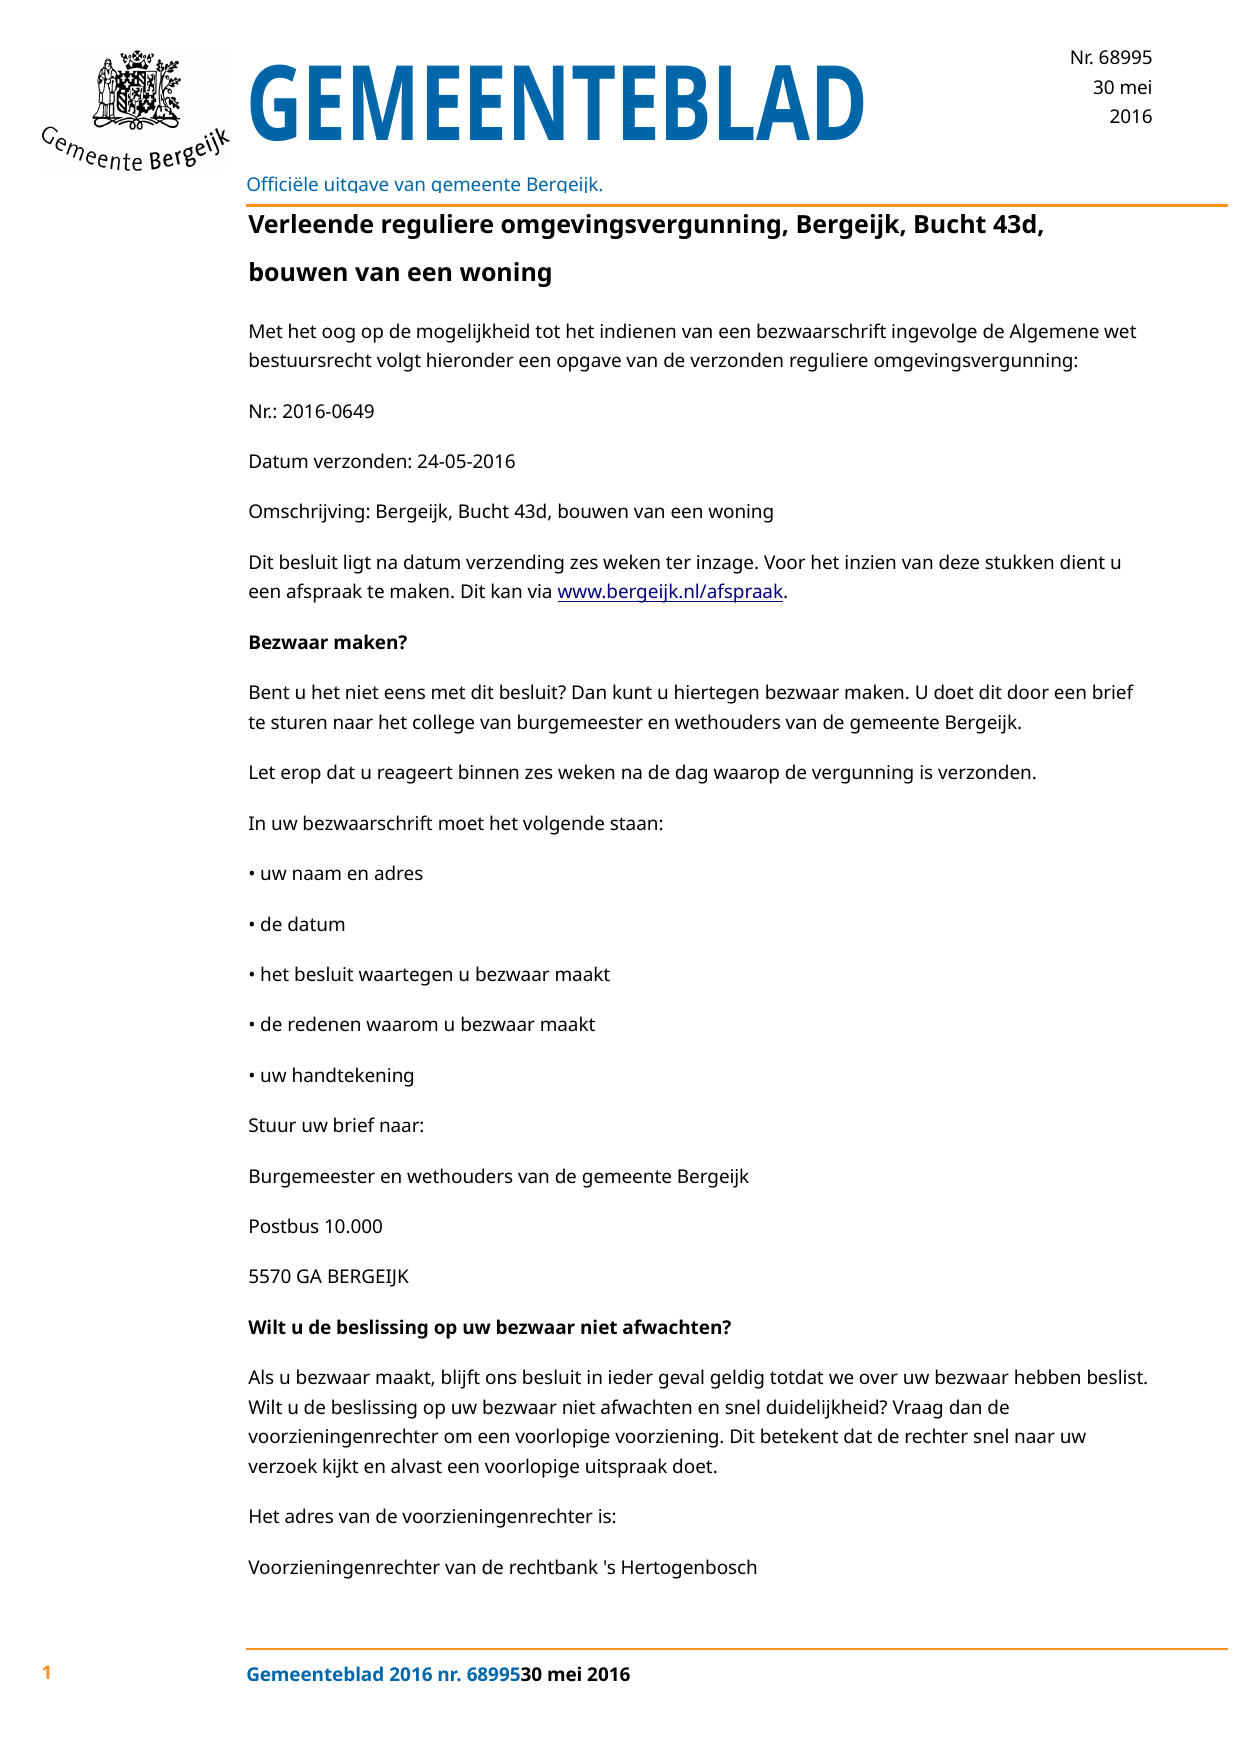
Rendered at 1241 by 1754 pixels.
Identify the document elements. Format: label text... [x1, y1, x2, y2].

text Postbus 10.000 [248, 1213, 1152, 1239]
text Let erop dat u reageert binnen zes weken na de dag waarop de vergunning is verzonden. [248, 759, 1152, 785]
text Verleende reguliere omgevingsvergunning, Bergeijk, Bucht 43d, bouwen van een woning [248, 207, 1152, 288]
text Burgemeester en wethouders van de gemeente Bergeijk [248, 1163, 1152, 1189]
text Dit besluit ligt na datum verzending zes weken ter inzage. Voor het inzien van deze stukken dient u een afspraak te maken. Dit kan via www.bergeijk.nl/afspraak. [248, 549, 1152, 604]
text Voorzieningenrechter van de rechtbank 's Hertogenbosch [248, 1554, 1152, 1580]
text In uw bezwaarschrift moet het volgende staan: [248, 810, 1152, 836]
text • de datum [248, 911, 1152, 937]
text Nr.: 2016-0649 [248, 398, 1152, 424]
text • het besluit waartegen u bezwaar maakt [248, 961, 1152, 987]
text Datum verzonden: 24-05-2016 [248, 448, 1152, 474]
text Het adres van de voorzieningenrechter is: [248, 1504, 1152, 1529]
text Omschrijving: Bergeijk, Bucht 43d, bouwen van een woning [248, 499, 1152, 524]
text • uw handtekening [248, 1062, 1152, 1088]
picture [41, 47, 231, 172]
text Als u bezwaar maakt, blijft ons besluit in ieder geval geldig totdat we over uw bezwaar hebben beslist. Wilt u de beslissing op uw bezwaar niet afwachten en snel duidelijkheid? Vraag dan de voorzieningenrechter om een voorlopige voorziening. Dit betekent dat de rechter snel naar uw verzoek kijkt en alvast een voorlopige uitspraak doet. [248, 1364, 1152, 1479]
text Bent u het niet eens met dit besluit? Dan kunt u hiertegen bezwaar maken. U doet dit door een brief te sturen naar het college van burgemeester en wethouders van de gemeente Bergeijk. [248, 679, 1152, 735]
text • de redenen waarom u bezwaar maakt [248, 1012, 1152, 1037]
text Wilt u de beslissing op uw bezwaar niet afwachten? [248, 1314, 1152, 1340]
text Bezwaar maken? [248, 629, 1152, 655]
text • uw naam en adres [248, 860, 1152, 886]
text Stuur uw brief naar: [248, 1112, 1152, 1138]
text 5570 GA BERGEIJK [248, 1264, 1152, 1289]
text Met het oog op de mogelijkheid tot het indienen van een bezwaarschrift ingevolge de Algemene wet bestuursrecht volgt hieronder een opgave van de verzonden reguliere omgevingsvergunning: [248, 318, 1152, 373]
